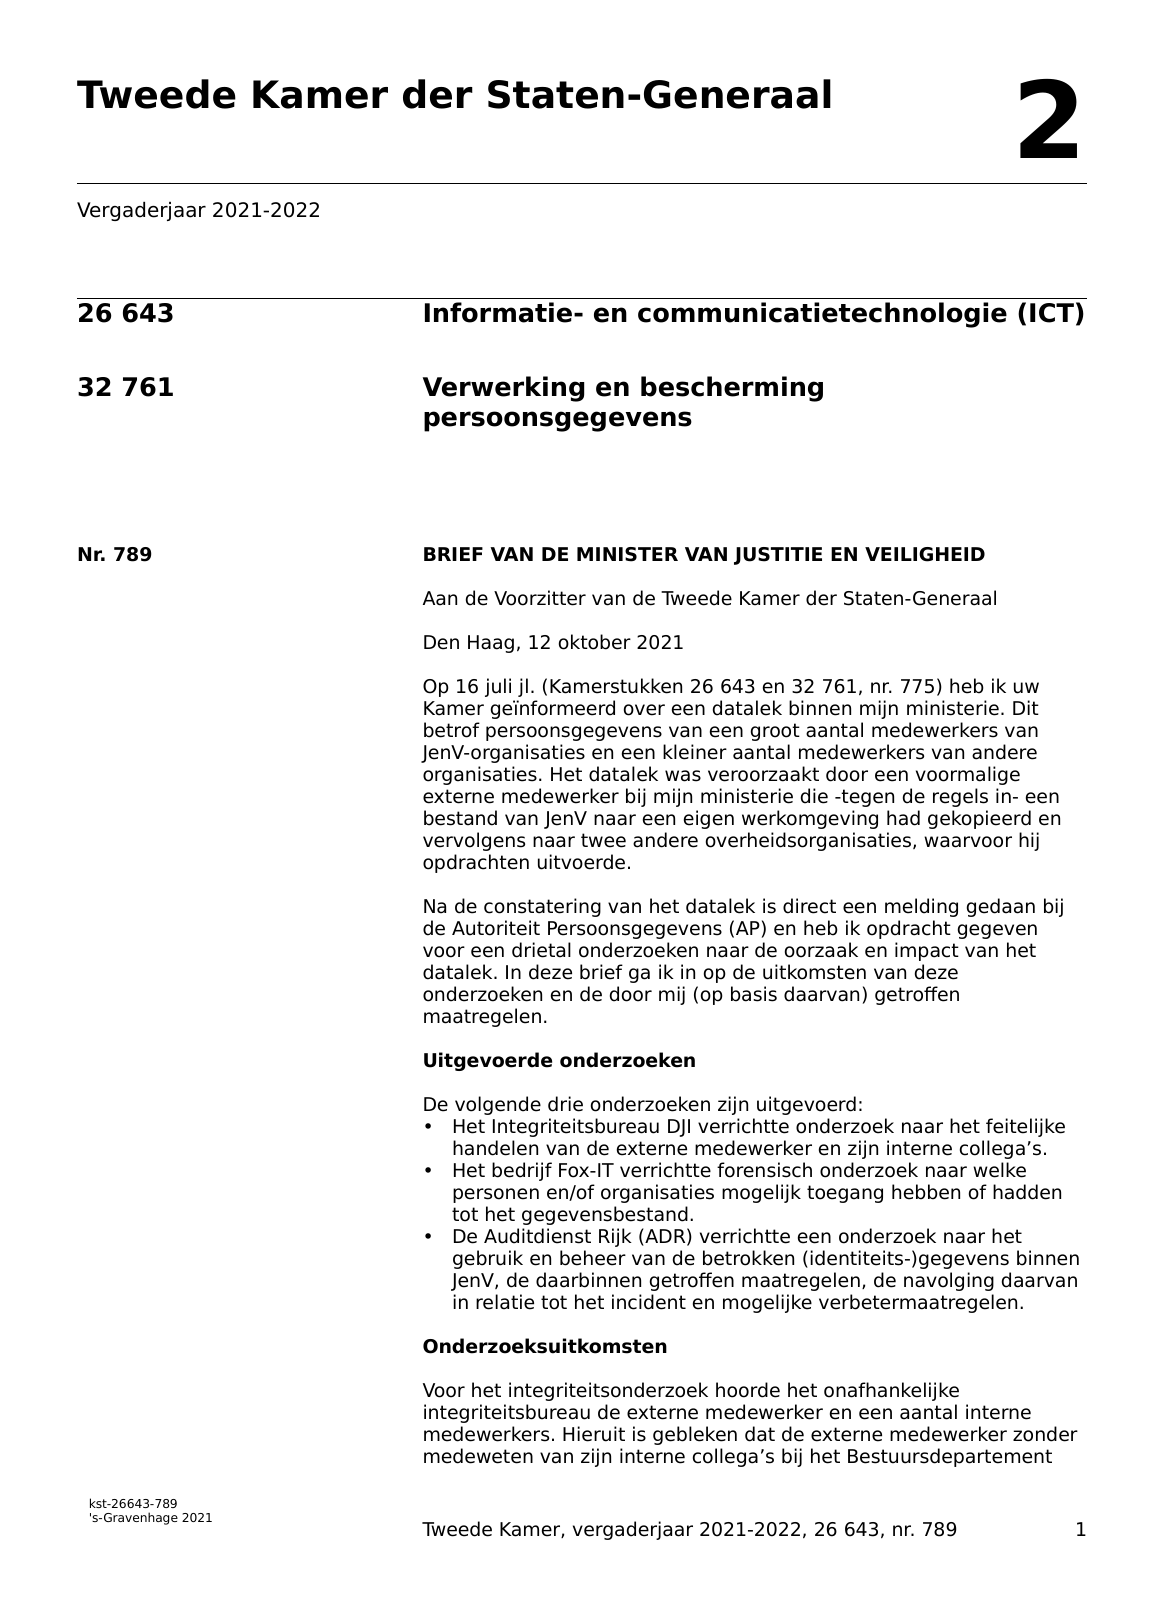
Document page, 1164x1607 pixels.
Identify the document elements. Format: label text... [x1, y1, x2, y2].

subtitle Uitgevoerde onderzoeken [422, 1050, 1087, 1072]
text Aan de Voorzitter van de Tweede Kamer der Staten-Generaal [422, 588, 1087, 609]
text De volgende drie onderzoeken zijn uitgevoerd: [422, 1094, 1087, 1116]
table_header 2 [886, 59, 1087, 183]
text Voor het integriteitsonderzoek hoorde het onafhankelijke integriteitsbureau de externe medewerker en een aantal interne medewerkers. Hieruit is gebleken dat de externe medewerker zonder medeweten van zijn interne collega’s bij het Bestuursdepartement [422, 1380, 1087, 1468]
text • Het bedrijf Fox-IT verrichtte forensisch onderzoek naar welke personen en/of organisaties mogelijk toegang hebben of hadden tot het gegevensbestand. [422, 1160, 1087, 1226]
text 's-Gravenhage 2021 [88, 1511, 323, 1525]
subtitle Onderzoeksuitkomsten [422, 1336, 1087, 1358]
subtitle 32 761 Verwerking en bescherming persoonsgegevens [77, 373, 1087, 432]
text • Het Integriteitsbureau DJI verrichtte onderzoek naar het feitelijke handelen van de externe medewerker en zijn interne collega’s. [422, 1116, 1087, 1160]
text Na de constatering van het datalek is direct een melding gedaan bij de Autoriteit Persoonsgegevens (AP) en heb ik opdracht gegeven voor een drietal onderzoeken naar de oorzaak en impact van het datalek. In deze brief ga ik in op de uitkomsten van deze onderzoeken en de door mij (op basis daarvan) getroffen maatregelen. [422, 896, 1087, 1028]
table_header Tweede Kamer der Staten-Generaal [77, 59, 886, 183]
subtitle Nr. 789 BRIEF VAN DE MINISTER VAN JUSTITIE EN VEILIGHEID [77, 543, 1087, 565]
text • De Auditdienst Rijk (ADR) verrichtte een onderzoek naar het gebruik en beheer van de betrokken (identiteits-)gegevens binnen JenV, de daarbinnen getroffen maatregelen, de navolging daarvan in relatie tot het incident en mogelijke verbetermaatregelen. [422, 1226, 1087, 1314]
table_cell Vergaderjaar 2021-2022 [77, 184, 1087, 298]
text Den Haag, 12 oktober 2021 [422, 632, 1087, 654]
text Op 16 juli jl. (Kamerstukken 26 643 en 32 761, nr. 775) heb ik uw Kamer geïnformeerd over een datalek binnen mijn ministerie. Dit betrof persoonsgegevens van een groot aantal medewerkers van JenV-organisaties en een kleiner aantal medewerkers van andere organisaties. Het datalek was veroorzaakt door een voormalige externe medewerker bij mijn ministerie die -tegen de regels in- een bestand van JenV naar een eigen werkomgeving had gekopieerd en vervolgens naar twee andere overheidsorganisaties, waarvoor hij opdrachten uitvoerde. [422, 676, 1087, 874]
text kst-26643-789 [88, 1497, 323, 1511]
subtitle 26 643 Informatie- en communicatietechnologie (ICT) [77, 299, 1087, 329]
